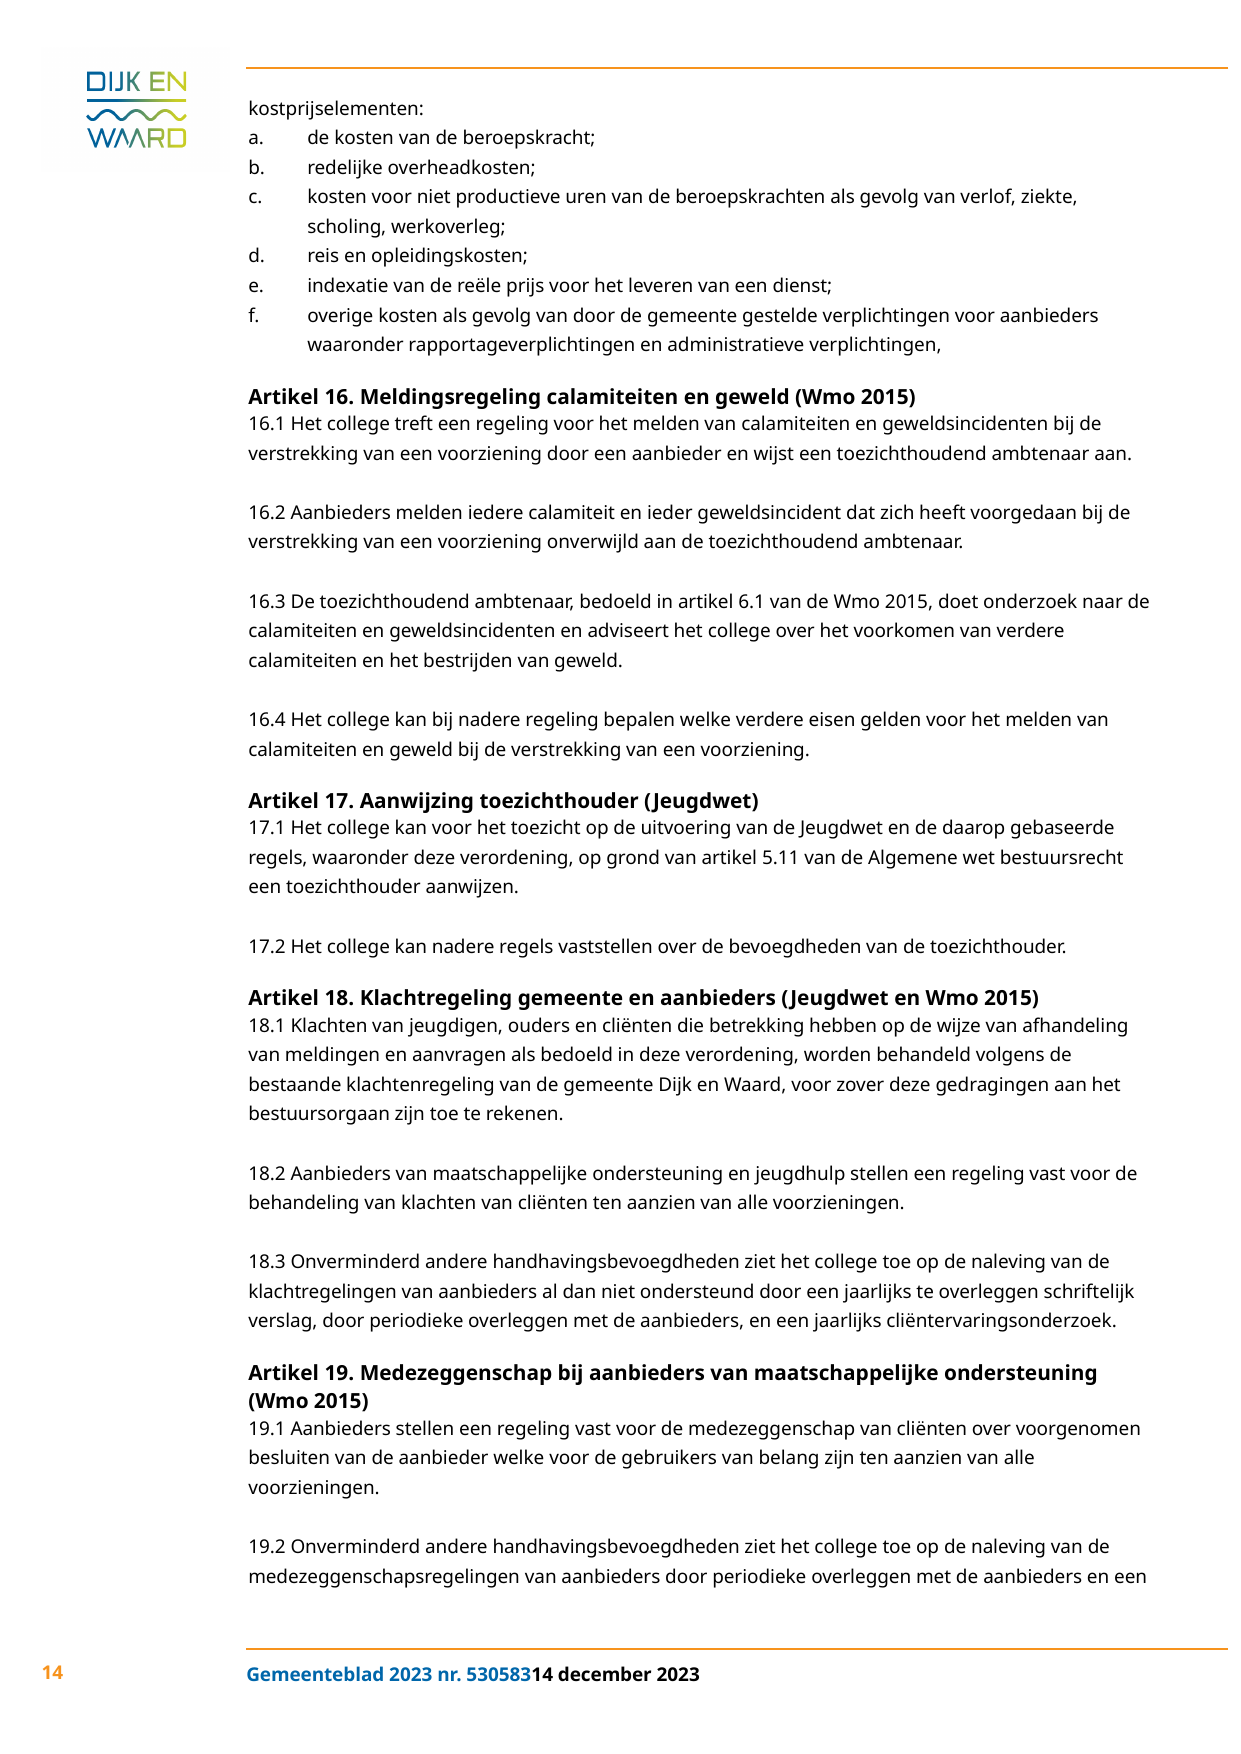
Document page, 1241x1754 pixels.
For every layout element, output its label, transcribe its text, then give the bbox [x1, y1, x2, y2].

list indexatie van de reële prijs voor het leveren van een dienst; [248, 272, 1152, 298]
text 16.4 Het college kan bij nadere regeling bepalen welke verdere eisen gelden voor het melden van calamiteiten en geweld bij de verstrekking van een voorziening. [248, 706, 1152, 761]
list reis en opleidingskosten; [248, 243, 1152, 268]
text Artikel 16. Meldingsregeling calamiteiten en geweld (Wmo 2015) [248, 382, 1152, 410]
text kostprijselementen: [248, 95, 1152, 121]
text 17.1 Het college kan voor het toezicht op de uitvoering van de Jeugdwet en de daarop gebaseerde regels, waaronder deze verordening, op grond van artikel 5.11 van de Algemene wet bestuursrecht een toezichthouder aanwijzen. [248, 814, 1152, 899]
text 19.1 Aanbieders stellen een regeling vast voor de medezeggenschap van cliënten over voorgenomen besluiten van de aanbieder welke voor de gebruikers van belang zijn ten aanzien van alle voorzieningen. [248, 1415, 1152, 1500]
text Artikel 18. Klachtregeling gemeente en aanbieders (Jeugdwet en Wmo 2015) [248, 983, 1152, 1012]
text 18.3 Onverminderd andere handhavingsbevoegdheden ziet het college toe op de naleving van de klachtregelingen van aanbieders al dan niet ondersteund door een jaarlijks te overleggen schriftelijk verslag, door periodieke overleggen met de aanbieders, en een jaarlijks cliëntervaringsonderzoek. [248, 1248, 1152, 1333]
text 18.1 Klachten van jeugdigen, ouders en cliënten die betrekking hebben op de wijze van afhandeling van meldingen en aanvragen als bedoeld in deze verordening, worden behandeld volgens de bestaande klachtenregeling van de gemeente Dijk en Waard, voor zover deze gedragingen aan het bestuursorgaan zijn toe te rekenen. [248, 1012, 1152, 1126]
text 17.2 Het college kan nadere regels vaststellen over de bevoegdheden van de toezichthouder. [248, 933, 1152, 959]
text 18.2 Aanbieders van maatschappelijke ondersteuning en jeugdhulp stellen een regeling vast voor de behandeling van klachten van cliënten ten aanzien van alle voorzieningen. [248, 1160, 1152, 1215]
text 16.1 Het college treft een regeling voor het melden van calamiteiten en geweldsincidenten bij de verstrekking van een voorziening door een aanbieder en wijst een toezichthoudend ambtenaar aan. [248, 410, 1152, 466]
list overige kosten als gevolg van door de gemeente gestelde verplichtingen voor aanbieders waaronder rapportageverplichtingen en administratieve verplichtingen, [248, 302, 1152, 357]
text 19.2 Onverminderd andere handhavingsbevoegdheden ziet het college toe op de naleving van de medezeggenschapsregelingen van aanbieders door periodieke overleggen met de aanbieders en een [248, 1533, 1152, 1588]
list redelijke overheadkosten; [248, 154, 1152, 180]
picture [41, 47, 231, 172]
list kosten voor niet productieve uren van de beroepskrachten als gevolg van verlof, ziekte, scholing, werkoverleg; [248, 183, 1152, 239]
list de kosten van de beroepskracht; [248, 124, 1152, 150]
text Artikel 19. Medezeggenschap bij aanbieders van maatschappelijke ondersteuning (Wmo 2015) [248, 1358, 1152, 1415]
text 16.2 Aanbieders melden iedere calamiteit en ieder geweldsincident dat zich heeft voorgedaan bij de verstrekking van een voorziening onverwijld aan de toezichthoudend ambtenaar. [248, 499, 1152, 554]
text Artikel 17. Aanwijzing toezichthouder (Jeugdwet) [248, 786, 1152, 814]
text 16.3 De toezichthoudend ambtenaar, bedoeld in artikel 6.1 van de Wmo 2015, doet onderzoek naar de calamiteiten en geweldsincidenten en adviseert het college over het voorkomen van verdere calamiteiten en het bestrijden van geweld. [248, 588, 1152, 673]
